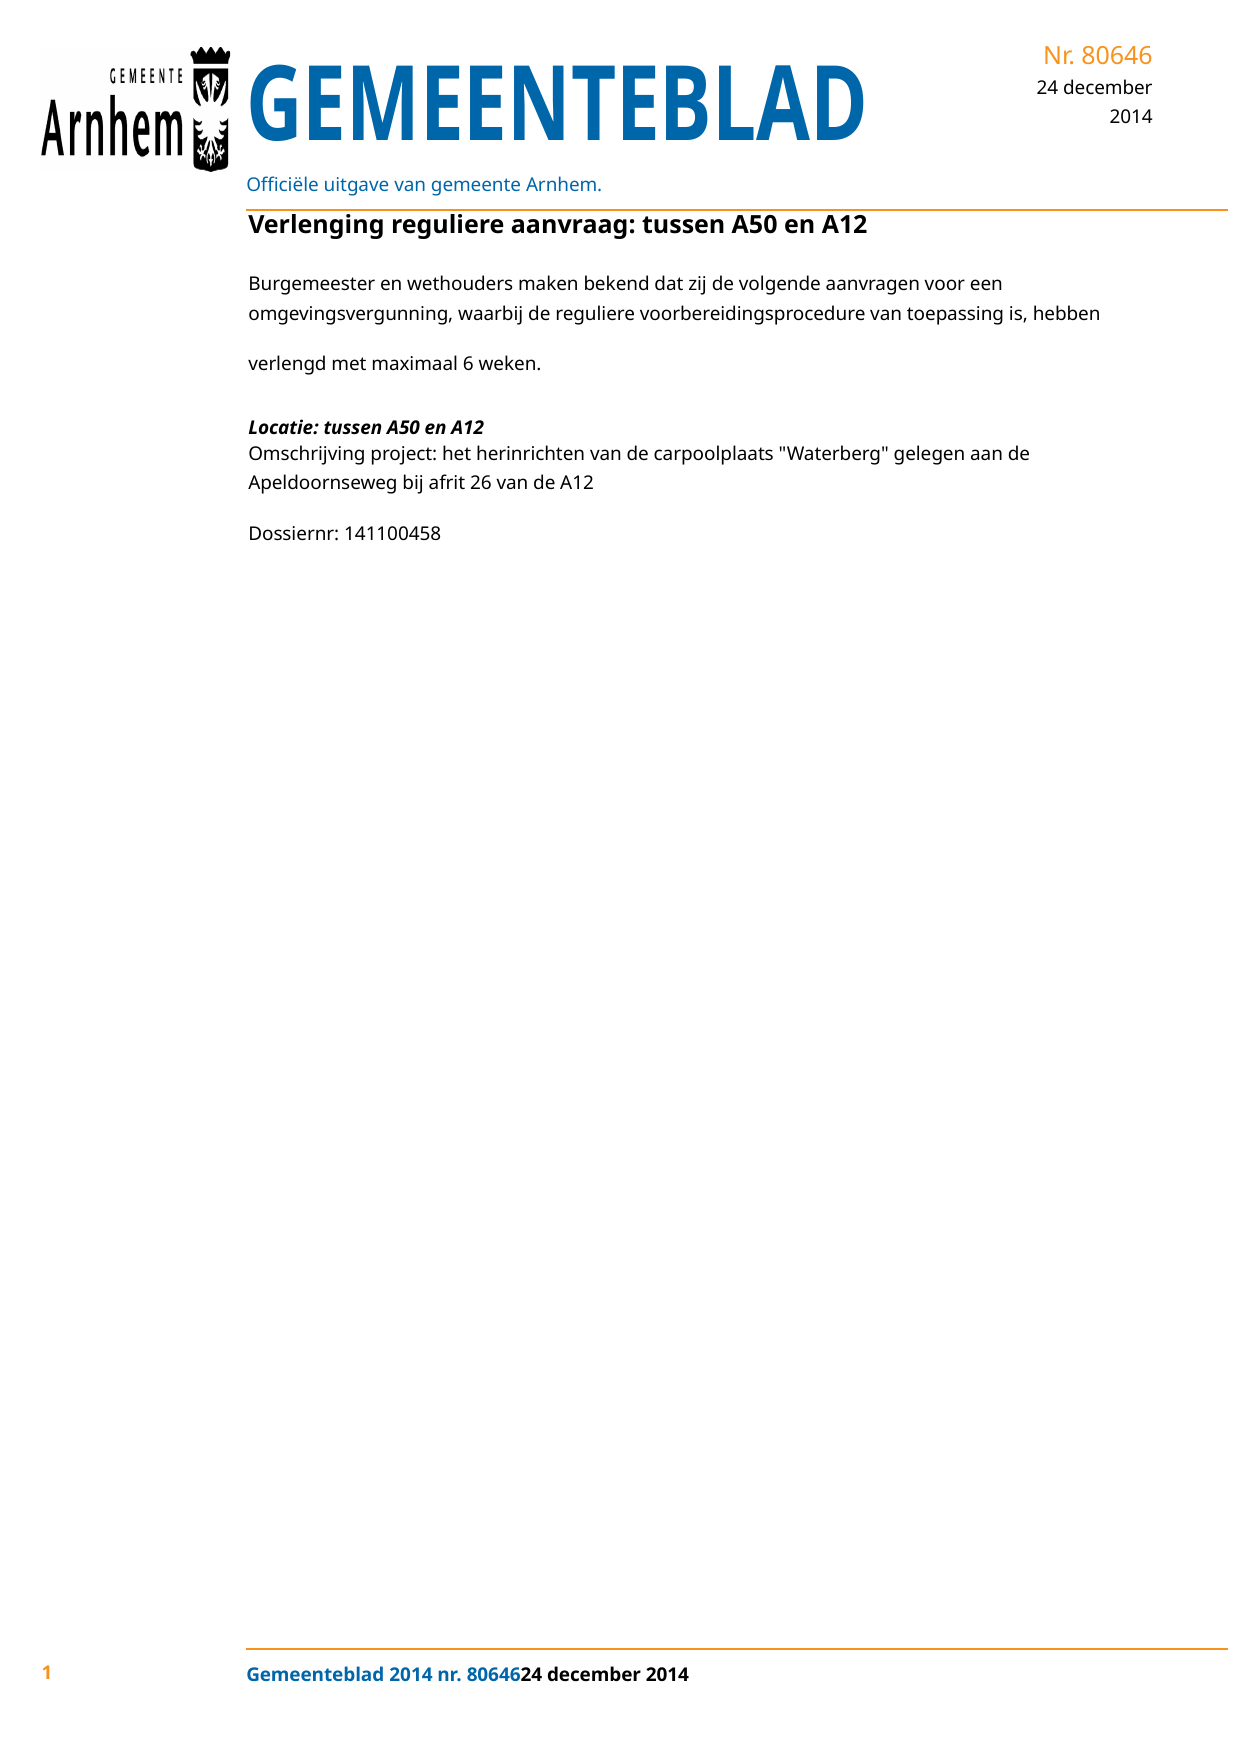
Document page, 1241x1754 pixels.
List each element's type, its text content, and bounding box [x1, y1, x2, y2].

text Verlenging reguliere aanvraag: tussen A50 en A12 [248, 211, 1152, 241]
text Burgemeester en wethouders maken bekend dat zij de volgende aanvragen voor een omgevingsvergunning, waarbij de reguliere voorbereidingsprocedure van toepassing is, hebben [248, 270, 1152, 326]
text Dossiernr: 141100458 [248, 520, 1152, 546]
text Omschrijving project: het herinrichten van de carpoolplaats "Waterberg" gelegen aan de Apeldoornseweg bij afrit 26 van de A12 [248, 440, 1152, 495]
text Locatie: tussen A50 en A12 [248, 414, 1152, 440]
text verlengd met maximaal 6 weken. [248, 350, 1152, 376]
picture [41, 47, 231, 172]
